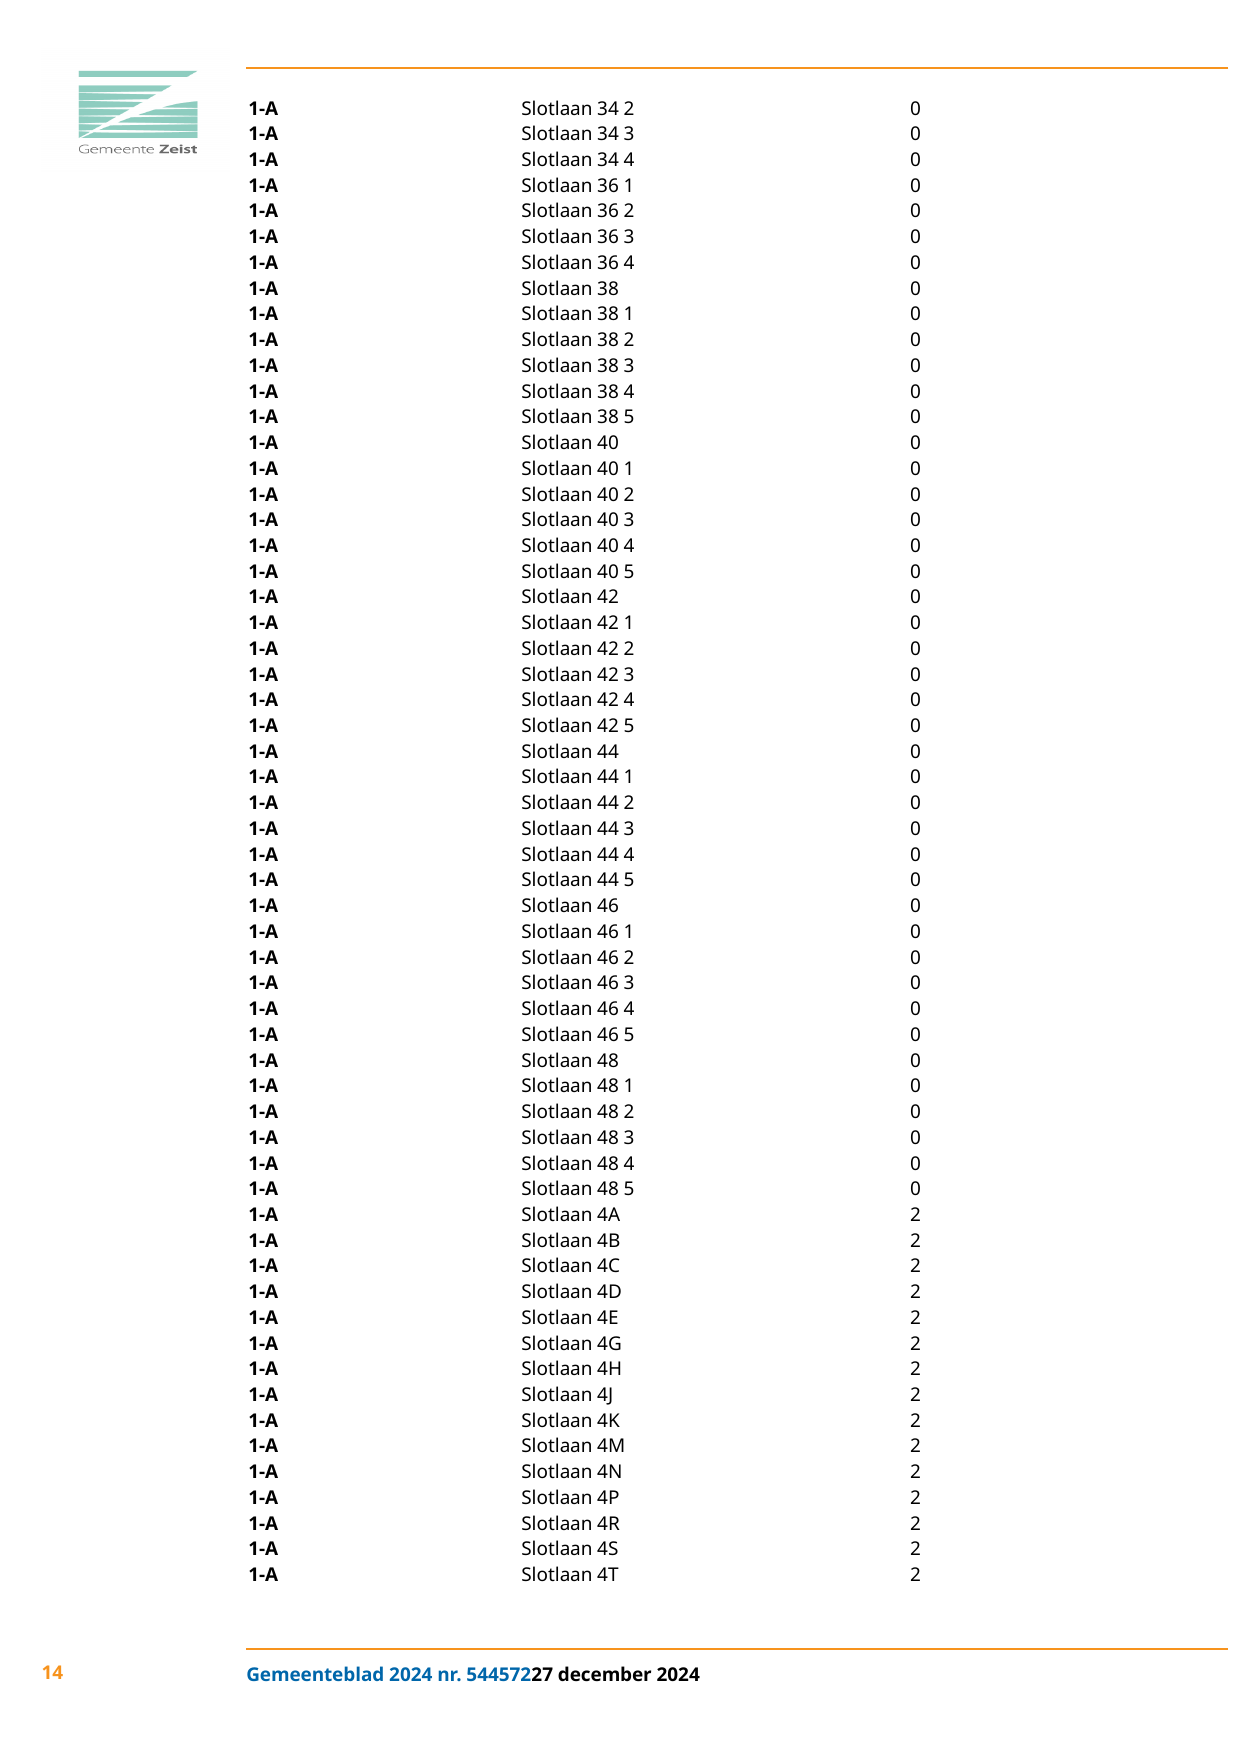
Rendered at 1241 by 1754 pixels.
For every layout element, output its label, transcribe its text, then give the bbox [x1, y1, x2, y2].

table_cell Slotlaan 4A [521, 1201, 910, 1227]
table_cell Slotlaan 4J [521, 1381, 910, 1407]
table_cell 1-A [248, 815, 521, 841]
table_cell 1-A [248, 1278, 521, 1304]
table_cell Slotlaan 44 1 [521, 764, 910, 789]
table_cell 0 [910, 712, 1152, 738]
table_cell Slotlaan 42 [521, 584, 910, 609]
table_cell Slotlaan 46 3 [521, 970, 910, 995]
table_cell Slotlaan 4C [521, 1253, 910, 1278]
table_cell 1-A [248, 224, 521, 249]
table_cell Slotlaan 40 3 [521, 506, 910, 532]
table_cell Slotlaan 46 4 [521, 995, 910, 1021]
table_cell 1-A [248, 198, 521, 223]
table_cell Slotlaan 48 2 [521, 1098, 910, 1124]
table_cell Slotlaan 34 4 [521, 146, 910, 172]
table_cell Slotlaan 4T [521, 1561, 910, 1587]
table_cell 1-A [248, 1407, 521, 1433]
table_cell Slotlaan 44 3 [521, 815, 910, 841]
table_cell Slotlaan 42 2 [521, 635, 910, 661]
table_cell 1-A [248, 584, 521, 609]
table_cell 1-A [248, 532, 521, 558]
table_cell Slotlaan 4H [521, 1356, 910, 1381]
table_cell Slotlaan 40 4 [521, 532, 910, 558]
table_cell 1-A [248, 1175, 521, 1201]
table_cell 1-A [248, 481, 521, 506]
table_cell 1-A [248, 1073, 521, 1098]
table_cell 0 [910, 1124, 1152, 1150]
table_cell 0 [910, 146, 1152, 172]
table_cell 2 [910, 1433, 1152, 1458]
table_cell 0 [910, 249, 1152, 275]
table_cell 2 [910, 1253, 1152, 1278]
table_cell 1-A [248, 1098, 521, 1124]
table_cell 1-A [248, 790, 521, 815]
table_cell 1-A [248, 249, 521, 275]
table_cell Slotlaan 46 2 [521, 944, 910, 969]
table_cell Slotlaan 36 1 [521, 172, 910, 198]
table_cell Slotlaan 34 3 [521, 121, 910, 146]
table_cell 2 [910, 1536, 1152, 1561]
table_cell Slotlaan 4M [521, 1433, 910, 1458]
table_cell Slotlaan 38 5 [521, 404, 910, 429]
table_cell 1-A [248, 1561, 521, 1587]
table_cell Slotlaan 48 4 [521, 1150, 910, 1175]
table_cell 1-A [248, 841, 521, 867]
table_cell 1-A [248, 738, 521, 764]
table_cell Slotlaan 46 5 [521, 1021, 910, 1047]
table_cell 1-A [248, 1433, 521, 1458]
table_cell 0 [910, 198, 1152, 223]
table_cell 0 [910, 1175, 1152, 1201]
table_cell 0 [910, 301, 1152, 326]
table_cell 1-A [248, 455, 521, 481]
table_cell Slotlaan 38 3 [521, 352, 910, 378]
table_cell 0 [910, 918, 1152, 944]
table_cell Slotlaan 44 4 [521, 841, 910, 867]
table_cell 0 [910, 275, 1152, 301]
table_cell 1-A [248, 1124, 521, 1150]
table_cell 1-A [248, 609, 521, 635]
table_cell Slotlaan 36 4 [521, 249, 910, 275]
table_cell 1-A [248, 1330, 521, 1356]
table_cell 1-A [248, 893, 521, 918]
table_cell Slotlaan 4S [521, 1536, 910, 1561]
table_cell 1-A [248, 558, 521, 584]
table_cell 0 [910, 815, 1152, 841]
table_cell Slotlaan 4B [521, 1227, 910, 1253]
table_cell 1-A [248, 1021, 521, 1047]
table_cell 1-A [248, 1356, 521, 1381]
table_cell 0 [910, 326, 1152, 352]
table_cell 0 [910, 841, 1152, 867]
table_cell 1-A [248, 995, 521, 1021]
table_cell 0 [910, 506, 1152, 532]
table_cell Slotlaan 42 3 [521, 661, 910, 687]
table_cell 1-A [248, 1484, 521, 1510]
table_cell Slotlaan 48 3 [521, 1124, 910, 1150]
table_cell 0 [910, 224, 1152, 249]
table_cell 1-A [248, 970, 521, 995]
table_cell 1-A [248, 172, 521, 198]
table_cell Slotlaan 46 [521, 893, 910, 918]
table_cell 0 [910, 970, 1152, 995]
table_cell 2 [910, 1356, 1152, 1381]
table_cell Slotlaan 48 1 [521, 1073, 910, 1098]
table_cell 0 [910, 1098, 1152, 1124]
table_cell 2 [910, 1330, 1152, 1356]
table_cell 0 [910, 1047, 1152, 1072]
table_cell 1-A [248, 326, 521, 352]
table_cell 0 [910, 1073, 1152, 1098]
table_cell Slotlaan 4G [521, 1330, 910, 1356]
table_cell 0 [910, 429, 1152, 455]
table_cell 0 [910, 378, 1152, 403]
table_cell Slotlaan 42 4 [521, 687, 910, 712]
table_cell 1-A [248, 1459, 521, 1484]
table_cell 1-A [248, 918, 521, 944]
table_cell Slotlaan 44 5 [521, 867, 910, 892]
table_cell 2 [910, 1459, 1152, 1484]
table_cell 0 [910, 944, 1152, 969]
table_cell 1-A [248, 1536, 521, 1561]
table_cell Slotlaan 46 1 [521, 918, 910, 944]
table_cell 0 [910, 764, 1152, 789]
table_cell 1-A [248, 1047, 521, 1072]
table_cell 1-A [248, 1381, 521, 1407]
table_cell Slotlaan 4E [521, 1304, 910, 1330]
table_cell Slotlaan 38 1 [521, 301, 910, 326]
table_cell Slotlaan 4R [521, 1510, 910, 1536]
table_cell 1-A [248, 661, 521, 687]
table_cell 1-A [248, 635, 521, 661]
table_cell 2 [910, 1227, 1152, 1253]
table_cell 0 [910, 584, 1152, 609]
table_cell 0 [910, 352, 1152, 378]
table_cell 1-A [248, 867, 521, 892]
table_cell Slotlaan 4P [521, 1484, 910, 1510]
table_cell 2 [910, 1561, 1152, 1587]
table_cell 0 [910, 790, 1152, 815]
table_cell Slotlaan 44 2 [521, 790, 910, 815]
table_cell Slotlaan 38 [521, 275, 910, 301]
table_cell 1-A [248, 352, 521, 378]
table_cell Slotlaan 36 2 [521, 198, 910, 223]
table_cell Slotlaan 4K [521, 1407, 910, 1433]
table_cell 1-A [248, 712, 521, 738]
table_cell 0 [910, 558, 1152, 584]
table_cell 0 [910, 455, 1152, 481]
table_cell 1-A [248, 378, 521, 403]
table_cell 2 [910, 1407, 1152, 1433]
table_cell 0 [910, 532, 1152, 558]
table_cell 1-A [248, 944, 521, 969]
table_cell 1-A [248, 764, 521, 789]
table_cell 1-A [248, 95, 521, 121]
table_cell Slotlaan 40 [521, 429, 910, 455]
table_cell Slotlaan 48 5 [521, 1175, 910, 1201]
table_cell 0 [910, 995, 1152, 1021]
table_cell Slotlaan 40 1 [521, 455, 910, 481]
table_cell 1-A [248, 301, 521, 326]
table_cell 1-A [248, 1227, 521, 1253]
table_cell 2 [910, 1484, 1152, 1510]
table_cell 0 [910, 1150, 1152, 1175]
table_cell 0 [910, 661, 1152, 687]
table_cell Slotlaan 44 [521, 738, 910, 764]
table_cell 1-A [248, 404, 521, 429]
table_cell 0 [910, 404, 1152, 429]
table_cell Slotlaan 42 1 [521, 609, 910, 635]
table_cell 1-A [248, 146, 521, 172]
table_cell 2 [910, 1304, 1152, 1330]
table_cell 1-A [248, 1304, 521, 1330]
table_cell 0 [910, 609, 1152, 635]
table_cell 0 [910, 687, 1152, 712]
table_cell 2 [910, 1510, 1152, 1536]
table_cell Slotlaan 38 4 [521, 378, 910, 403]
table_cell 0 [910, 635, 1152, 661]
table_cell 1-A [248, 429, 521, 455]
picture [41, 47, 231, 172]
table_cell 1-A [248, 1150, 521, 1175]
table_cell 2 [910, 1381, 1152, 1407]
table_cell Slotlaan 48 [521, 1047, 910, 1072]
table_cell 1-A [248, 1510, 521, 1536]
table_cell 1-A [248, 506, 521, 532]
table_cell Slotlaan 38 2 [521, 326, 910, 352]
table_cell 0 [910, 95, 1152, 121]
table_cell Slotlaan 34 2 [521, 95, 910, 121]
table_cell 2 [910, 1201, 1152, 1227]
table_cell 0 [910, 481, 1152, 506]
table_cell 0 [910, 121, 1152, 146]
table_cell 1-A [248, 1201, 521, 1227]
table_cell 1-A [248, 687, 521, 712]
table_cell Slotlaan 42 5 [521, 712, 910, 738]
table_cell 0 [910, 738, 1152, 764]
table_cell 1-A [248, 275, 521, 301]
table_cell Slotlaan 4D [521, 1278, 910, 1304]
table_cell Slotlaan 40 2 [521, 481, 910, 506]
table_cell 1-A [248, 1253, 521, 1278]
table_cell Slotlaan 36 3 [521, 224, 910, 249]
table_cell Slotlaan 4N [521, 1459, 910, 1484]
table_cell 1-A [248, 121, 521, 146]
table_cell 0 [910, 172, 1152, 198]
table_cell 0 [910, 867, 1152, 892]
table_cell 2 [910, 1278, 1152, 1304]
table_cell 0 [910, 893, 1152, 918]
table_cell 0 [910, 1021, 1152, 1047]
table_cell Slotlaan 40 5 [521, 558, 910, 584]
